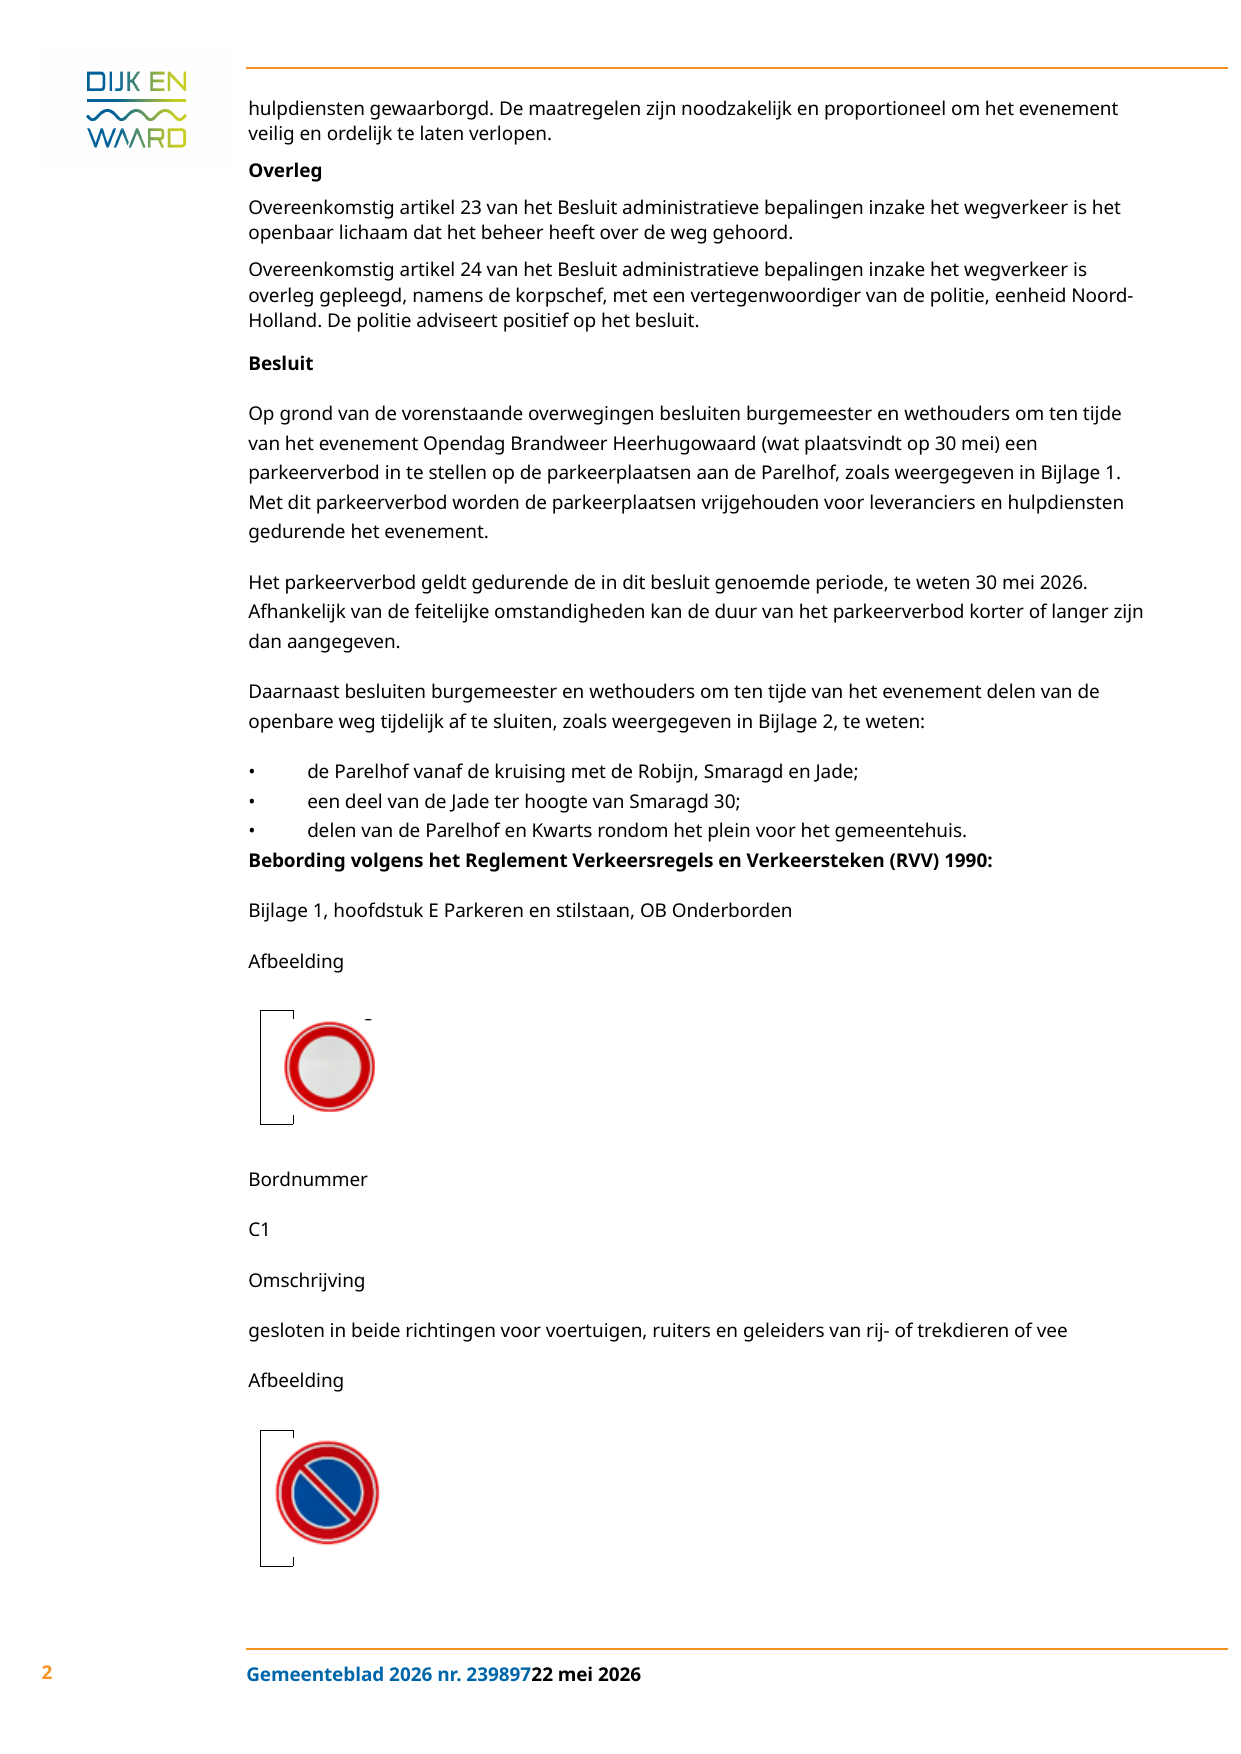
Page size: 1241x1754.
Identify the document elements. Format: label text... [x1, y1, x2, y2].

text Bebording volgens het Reglement Verkeersregels en Verkeersteken (RVV) 1990: [248, 847, 1152, 873]
text Besluit [248, 350, 1152, 375]
list de Parelhof vanaf de kruising met de Robijn, Smaragd en Jade; [248, 758, 1152, 784]
text Bijlage 1, hoofdstuk E Parkeren en stilstaan, OB Onderborden [248, 898, 1152, 923]
text Daarnaast besluiten burgemeester en wethouders om ten tijde van het evenement delen van de openbare weg tijdelijk af te sluiten, zoals weergegeven in Bijlage 2, te weten: [248, 678, 1152, 734]
text hulpdiensten gewaarborgd. De maatregelen zijn noodzakelijk en proportioneel om het evenement veilig en ordelijk te laten verlopen. [248, 95, 1152, 146]
text Afbeelding [248, 948, 1152, 974]
picture [268, 1438, 387, 1557]
text Overleg [248, 157, 1152, 183]
text gesloten in beide richtingen voor voertuigen, ruiters en geleiders van rij- of trekdieren of vee [248, 1317, 1152, 1343]
list delen van de Parelhof en Kwarts rondom het plein voor het gemeentehuis. [248, 818, 1152, 843]
text C1 [248, 1216, 1152, 1242]
picture [268, 1019, 387, 1115]
text Afbeelding [248, 1368, 1152, 1393]
text Bordnummer [248, 1166, 1152, 1192]
text Overeenkomstig artikel 24 van het Besluit administratieve bepalingen inzake het wegverkeer is overleg gepleegd, namens de korpschef, met een vertegenwoordiger van de politie, eenheid Noord-Holland. De politie adviseert positief op het besluit. [248, 256, 1152, 333]
text Omschrijving [248, 1267, 1152, 1293]
picture [41, 47, 231, 172]
text Op grond van de vorenstaande overwegingen besluiten burgemeester en wethouders om ten tijde van het evenement Opendag Brandweer Heerhugowaard (wat plaatsvindt op 30 mei) een parkeerverbod in te stellen op de parkeerplaatsen aan de Parelhof, zoals weergegeven in Bijlage 1. Met dit parkeerverbod worden de parkeerplaatsen vrijgehouden voor leveranciers en hulpdiensten gedurende het evenement. [248, 400, 1152, 544]
text Overeenkomstig artikel 23 van het Besluit administratieve bepalingen inzake het wegverkeer is het openbaar lichaam dat het beheer heeft over de weg gehoord. [248, 194, 1152, 245]
list een deel van de Jade ter hoogte van Smaragd 30; [248, 788, 1152, 814]
text Het parkeerverbod geldt gedurende de in dit besluit genoemde periode, te weten 30 mei 2026. Afhankelijk van de feitelijke omstandigheden kan de duur van het parkeerverbod korter of langer zijn dan aangegeven. [248, 569, 1152, 654]
